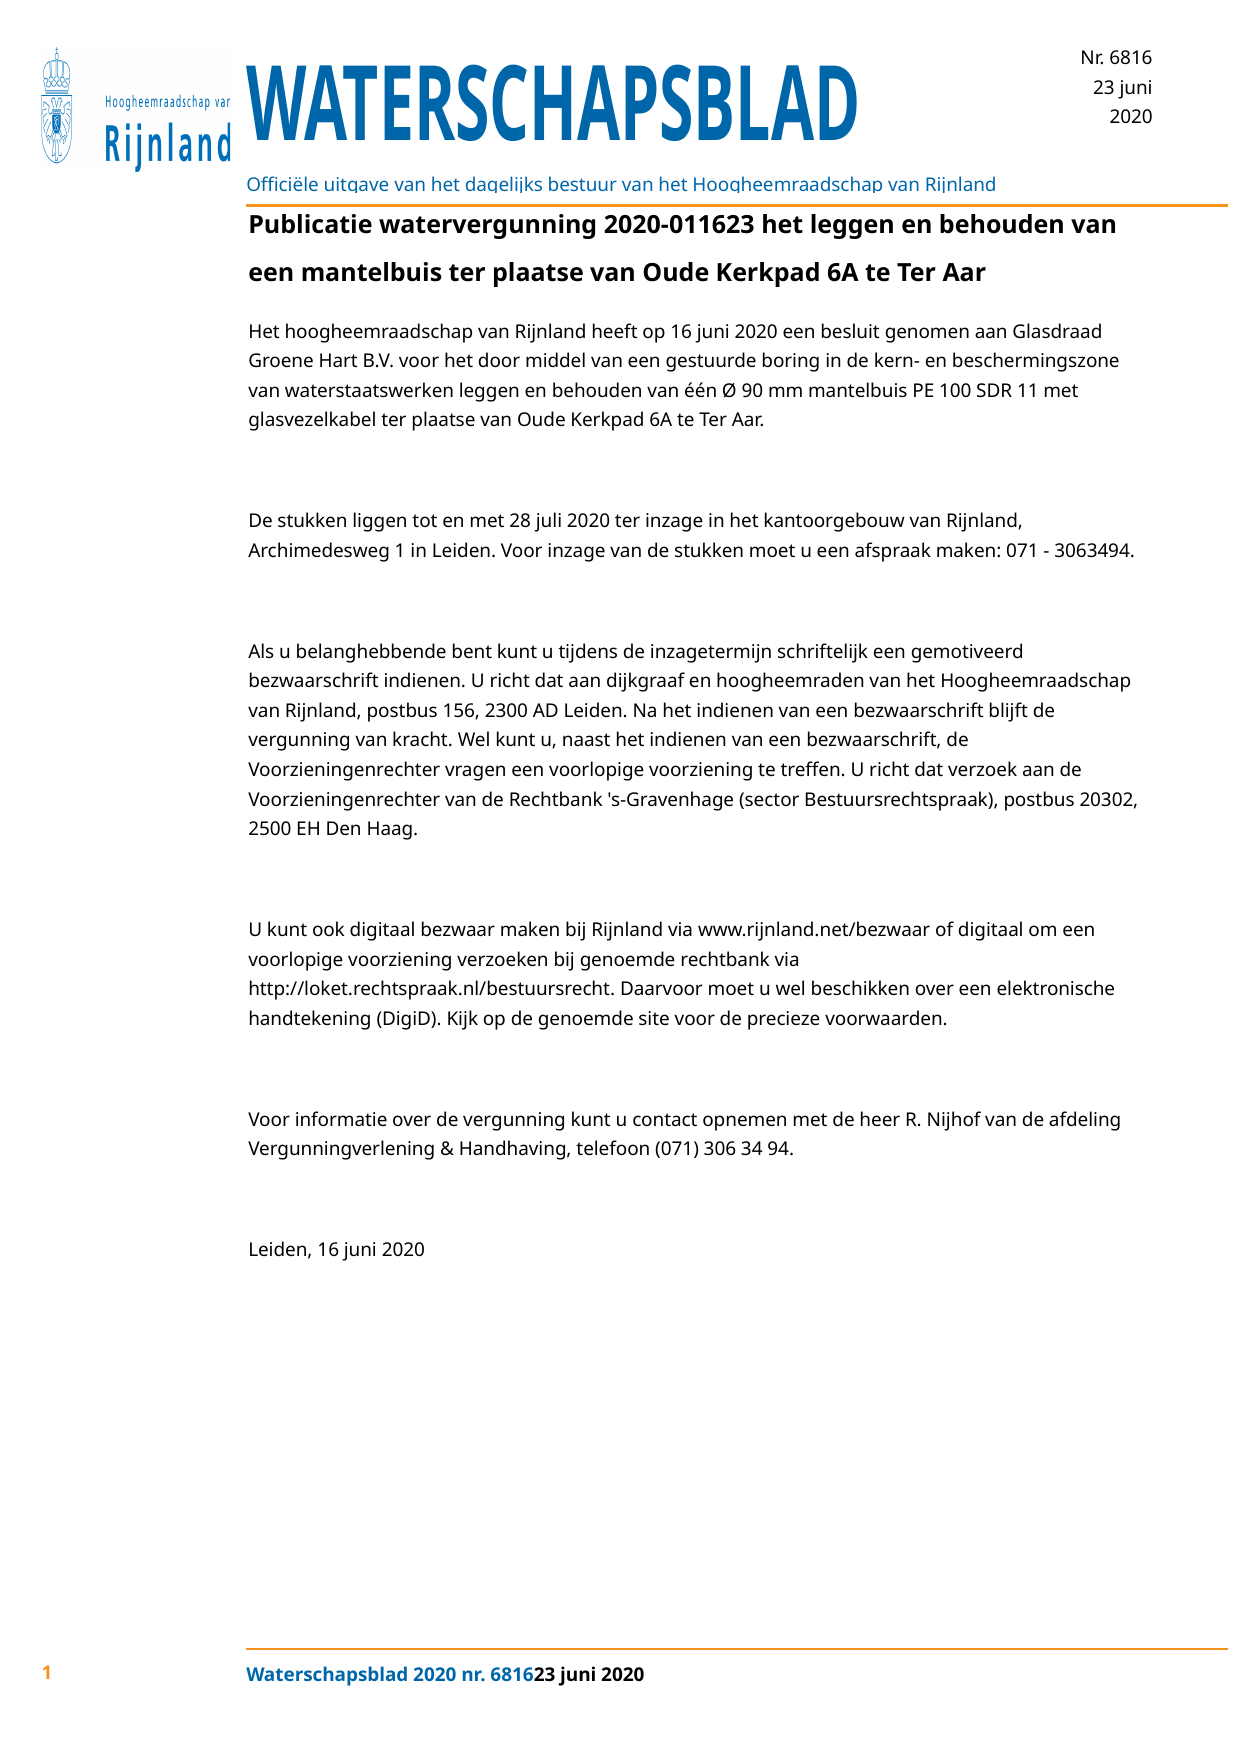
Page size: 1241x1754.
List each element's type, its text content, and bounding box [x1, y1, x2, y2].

text De stukken liggen tot en met 28 juli 2020 ter inzage in het kantoorgebouw van Rijnland, Archimedesweg 1 in Leiden. Voor inzage van de stukken moet u een afspraak maken: 071 - 3063494. [248, 507, 1152, 563]
text Het hoogheemraadschap van Rijnland heeft op 16 juni 2020 een besluit genomen aan Glasdraad Groene Hart B.V. voor het door middel van een gestuurde boring in de kern- en beschermingszone van waterstaatswerken leggen en behouden van één Ø 90 mm mantelbuis PE 100 SDR 11 met glasvezelkabel ter plaatse van Oude Kerkpad 6A te Ter Aar. [248, 318, 1152, 432]
text Publicatie watervergunning 2020-011623 het leggen en behouden van een mantelbuis ter plaatse van Oude Kerkpad 6A te Ter Aar [248, 207, 1152, 288]
text U kunt ook digitaal bezwaar maken bij Rijnland via www.rijnland.net/bezwaar of digitaal om een voorlopige voorziening verzoeken bij genoemde rechtbank via http://loket.rechtspraak.nl/bestuursrecht. Daarvoor moet u wel beschikken over een elektronische handtekening (DigiD). Kijk op de genoemde site voor de precieze voorwaarden. [248, 916, 1152, 1031]
picture [41, 47, 231, 172]
text Voor informatie over de vergunning kunt u contact opnemen met de heer R. Nijhof van de afdeling Vergunningverlening & Handhaving, telefoon (071) 306 34 94. [248, 1106, 1152, 1161]
text Leiden, 16 juni 2020 [248, 1236, 1152, 1262]
text Als u belanghebbende bent kunt u tijdens de inzagetermijn schriftelijk een gemotiveerd bezwaarschrift indienen. U richt dat aan dijkgraaf en hoogheemraden van het Hoogheemraadschap van Rijnland, postbus 156, 2300 AD Leiden. Na het indienen van een bezwaarschrift blijft de vergunning van kracht. Wel kunt u, naast het indienen van een bezwaarschrift, de Voorzieningenrechter vragen een voorlopige voorziening te treffen. U richt dat verzoek aan de Voorzieningenrechter van de Rechtbank 's-Gravenhage (sector Bestuursrechtspraak), postbus 20302, 2500 EH Den Haag. [248, 638, 1152, 841]
